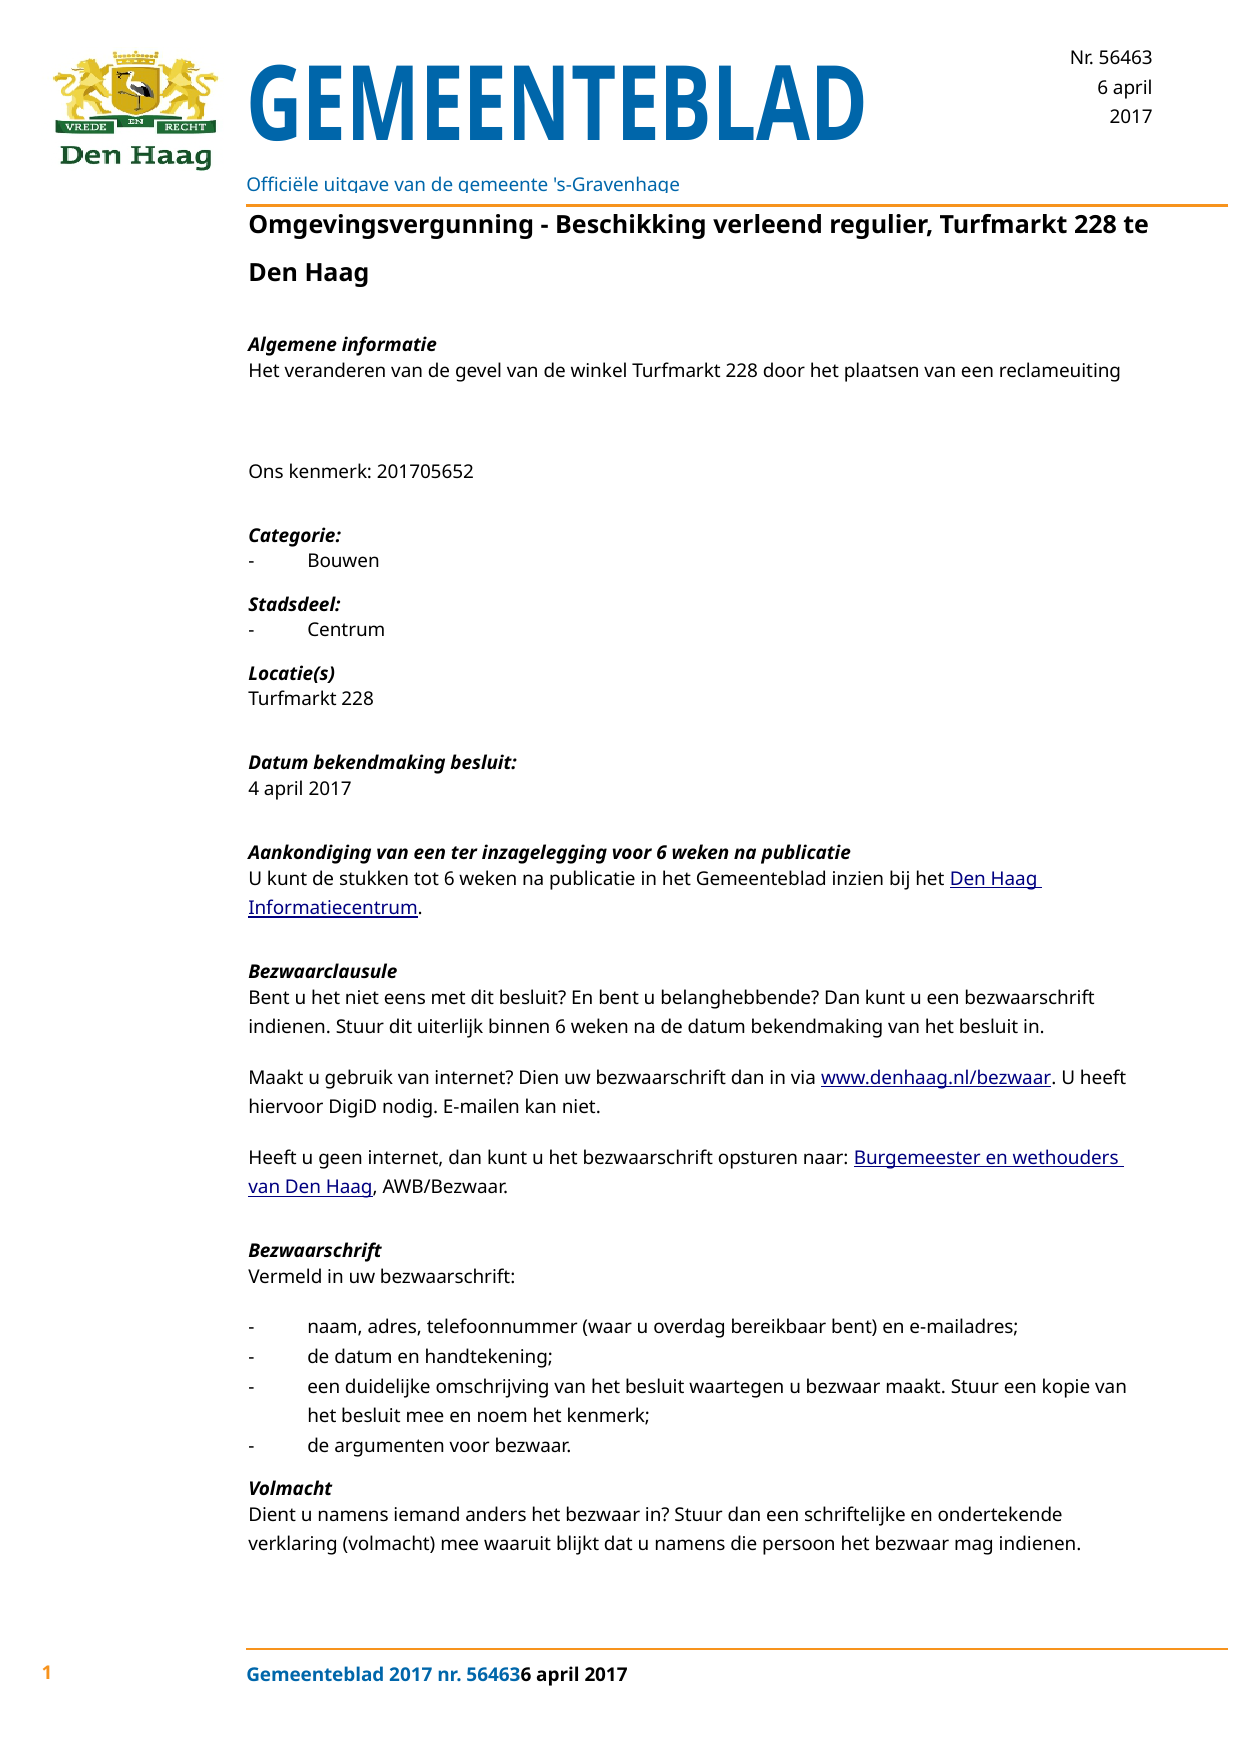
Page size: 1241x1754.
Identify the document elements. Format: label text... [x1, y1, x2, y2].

text Vermeld in uw bezwaarschrift: [248, 1263, 1152, 1289]
text Het veranderen van de gevel van de winkel Turfmarkt 228 door het plaatsen van een reclameuiting [248, 357, 1152, 383]
text Dient u namens iemand anders het bezwaar in? Stuur dan een schriftelijke en ondertekende verklaring (volmacht) mee waaruit blijkt dat u namens die persoon het bezwaar mag indienen. [248, 1501, 1152, 1556]
text Turfmarkt 228 [248, 685, 1152, 711]
text Bezwaarschrift [248, 1238, 1152, 1263]
text Categorie: [248, 522, 1152, 548]
text 4 april 2017 [248, 775, 1152, 801]
text Bent u het niet eens met dit besluit? En bent u belanghebbende? Dan kunt u een bezwaarschrift indienen. Stuur dit uiterlijk binnen 6 weken na de datum bekendmaking van het besluit in. [248, 984, 1152, 1039]
list Bouwen [248, 548, 1152, 573]
text Stadsdeel: [248, 591, 1152, 617]
text Maakt u gebruik van internet? Dien uw bezwaarschrift dan in via www.denhaag.nl/bezwaar. U heeft hiervoor DigiD nodig. E-mailen kan niet. [248, 1064, 1152, 1119]
list Centrum [248, 617, 1152, 642]
text Ons kenmerk: 201705652 [248, 458, 1152, 484]
list de datum en handtekening; [248, 1343, 1152, 1369]
list naam, adres, telefoonnummer (waar u overdag bereikbaar bent) en e-mailadres; [248, 1314, 1152, 1339]
text U kunt de stukken tot 6 weken na publicatie in het Gemeenteblad inzien bij het Den Haag Informatiecentrum. [248, 865, 1152, 920]
text Volmacht [248, 1475, 1152, 1501]
text Locatie(s) [248, 660, 1152, 685]
text Bezwaarclausule [248, 958, 1152, 984]
text Heeft u geen internet, dan kunt u het bezwaarschrift opsturen naar: Burgemeester en wethouders van Den Haag, AWB/Bezwaar. [248, 1144, 1152, 1199]
list de argumenten voor bezwaar. [248, 1432, 1152, 1458]
text Datum bekendmaking besluit: [248, 749, 1152, 775]
picture [41, 47, 231, 172]
text Omgevingsvergunning - Beschikking verleend regulier, Turfmarkt 228 te Den Haag [248, 207, 1152, 288]
text Algemene informatie [248, 331, 1152, 357]
list een duidelijke omschrijving van het besluit waartegen u bezwaar maakt. Stuur een kopie van het besluit mee en noem het kenmerk; [248, 1373, 1152, 1428]
text Aankondiging van een ter inzagelegging voor 6 weken na publicatie [248, 839, 1152, 865]
